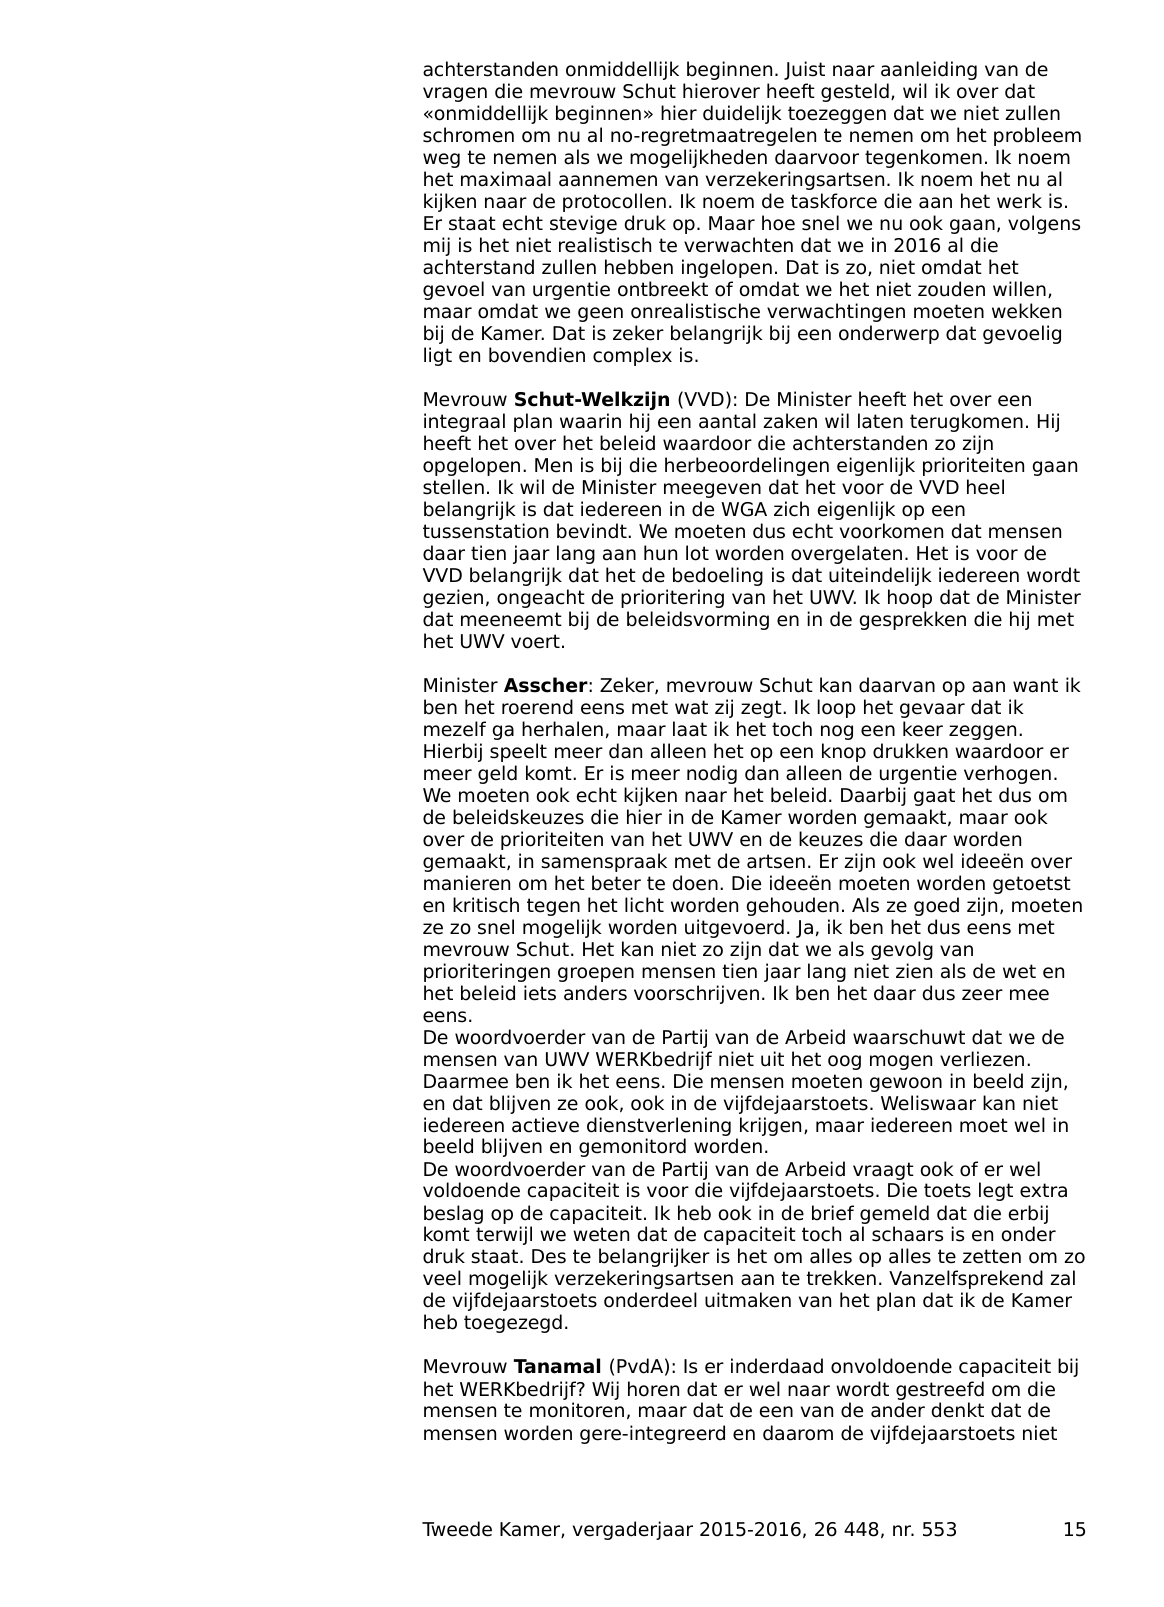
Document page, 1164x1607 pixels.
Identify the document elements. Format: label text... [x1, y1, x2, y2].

text Mevrouw Schut-Welkzijn (VVD): De Minister heeft het over een integraal plan waarin hij een aantal zaken wil laten terugkomen. Hij heeft het over het beleid waardoor die achterstanden zo zijn opgelopen. Men is bij die herbeoordelingen eigenlijk prioriteiten gaan stellen. Ik wil de Minister meegeven dat het voor de VVD heel belangrijk is dat iedereen in de WGA zich eigenlijk op een tussenstation bevindt. We moeten dus echt voorkomen dat mensen daar tien jaar lang aan hun lot worden overgelaten. Het is voor de VVD belangrijk dat het de bedoeling is dat uiteindelijk iedereen wordt gezien, ongeacht de prioritering van het UWV. Ik hoop dat de Minister dat meeneemt bij de beleidsvorming en in de gesprekken die hij met het UWV voert. [422, 389, 1087, 653]
text Mevrouw Tanamal (PvdA): Is er inderdaad onvoldoende capaciteit bij het WERKbedrijf? Wij horen dat er wel naar wordt gestreefd om die mensen te monitoren, maar dat de een van de ander denkt dat de mensen worden gere-integreerd en daarom de vijfdejaarstoets niet [422, 1356, 1087, 1444]
text De woordvoerder van de Partij van de Arbeid vraagt ook of er wel voldoende capaciteit is voor die vijfdejaarstoets. Die toets legt extra beslag op de capaciteit. Ik heb ook in de brief gemeld dat die erbij komt terwijl we weten dat de capaciteit toch al schaars is en onder druk staat. Des te belangrijker is het om alles op alles te zetten om zo veel mogelijk verzekeringsartsen aan te trekken. Vanzelfsprekend zal de vijfdejaarstoets onderdeel uitmaken van het plan dat ik de Kamer heb toegezegd. [422, 1158, 1087, 1334]
text achterstanden onmiddellijk beginnen. Juist naar aanleiding van de vragen die mevrouw Schut hierover heeft gesteld, wil ik over dat «onmiddellijk beginnen» hier duidelijk toezeggen dat we niet zullen schromen om nu al no-regretmaatregelen te nemen om het probleem weg te nemen als we mogelijkheden daarvoor tegenkomen. Ik noem het maximaal aannemen van verzekeringsartsen. Ik noem het nu al kijken naar de protocollen. Ik noem de taskforce die aan het werk is. Er staat echt stevige druk op. Maar hoe snel we nu ook gaan, volgens mij is het niet realistisch te verwachten dat we in 2016 al die achterstand zullen hebben ingelopen. Dat is zo, niet omdat het gevoel van urgentie ontbreekt of omdat we het niet zouden willen, maar omdat we geen onrealistische verwachtingen moeten wekken bij de Kamer. Dat is zeker belangrijk bij een onderwerp dat gevoelig ligt en bovendien complex is. [422, 59, 1087, 367]
text De woordvoerder van de Partij van de Arbeid waarschuwt dat we de mensen van UWV WERKbedrijf niet uit het oog mogen verliezen. Daarmee ben ik het eens. Die mensen moeten gewoon in beeld zijn, en dat blijven ze ook, ook in de vijfdejaarstoets. Weliswaar kan niet iedereen actieve dienstverlening krijgen, maar iedereen moet wel in beeld blijven en gemonitord worden. [422, 1027, 1087, 1158]
text Minister Asscher: Zeker, mevrouw Schut kan daarvan op aan want ik ben het roerend eens met wat zij zegt. Ik loop het gevaar dat ik mezelf ga herhalen, maar laat ik het toch nog een keer zeggen. Hierbij speelt meer dan alleen het op een knop drukken waardoor er meer geld komt. Er is meer nodig dan alleen de urgentie verhogen. We moeten ook echt kijken naar het beleid. Daarbij gaat het dus om de beleidskeuzes die hier in de Kamer worden gemaakt, maar ook over de prioriteiten van het UWV en de keuzes die daar worden gemaakt, in samenspraak met de artsen. Er zijn ook wel ideeën over manieren om het beter te doen. Die ideeën moeten worden getoetst en kritisch tegen het licht worden gehouden. Als ze goed zijn, moeten ze zo snel mogelijk worden uitgevoerd. Ja, ik ben het dus eens met mevrouw Schut. Het kan niet zo zijn dat we als gevolg van prioriteringen groepen mensen tien jaar lang niet zien als de wet en het beleid iets anders voorschrijven. Ik ben het daar dus zeer mee eens. [422, 675, 1087, 1027]
